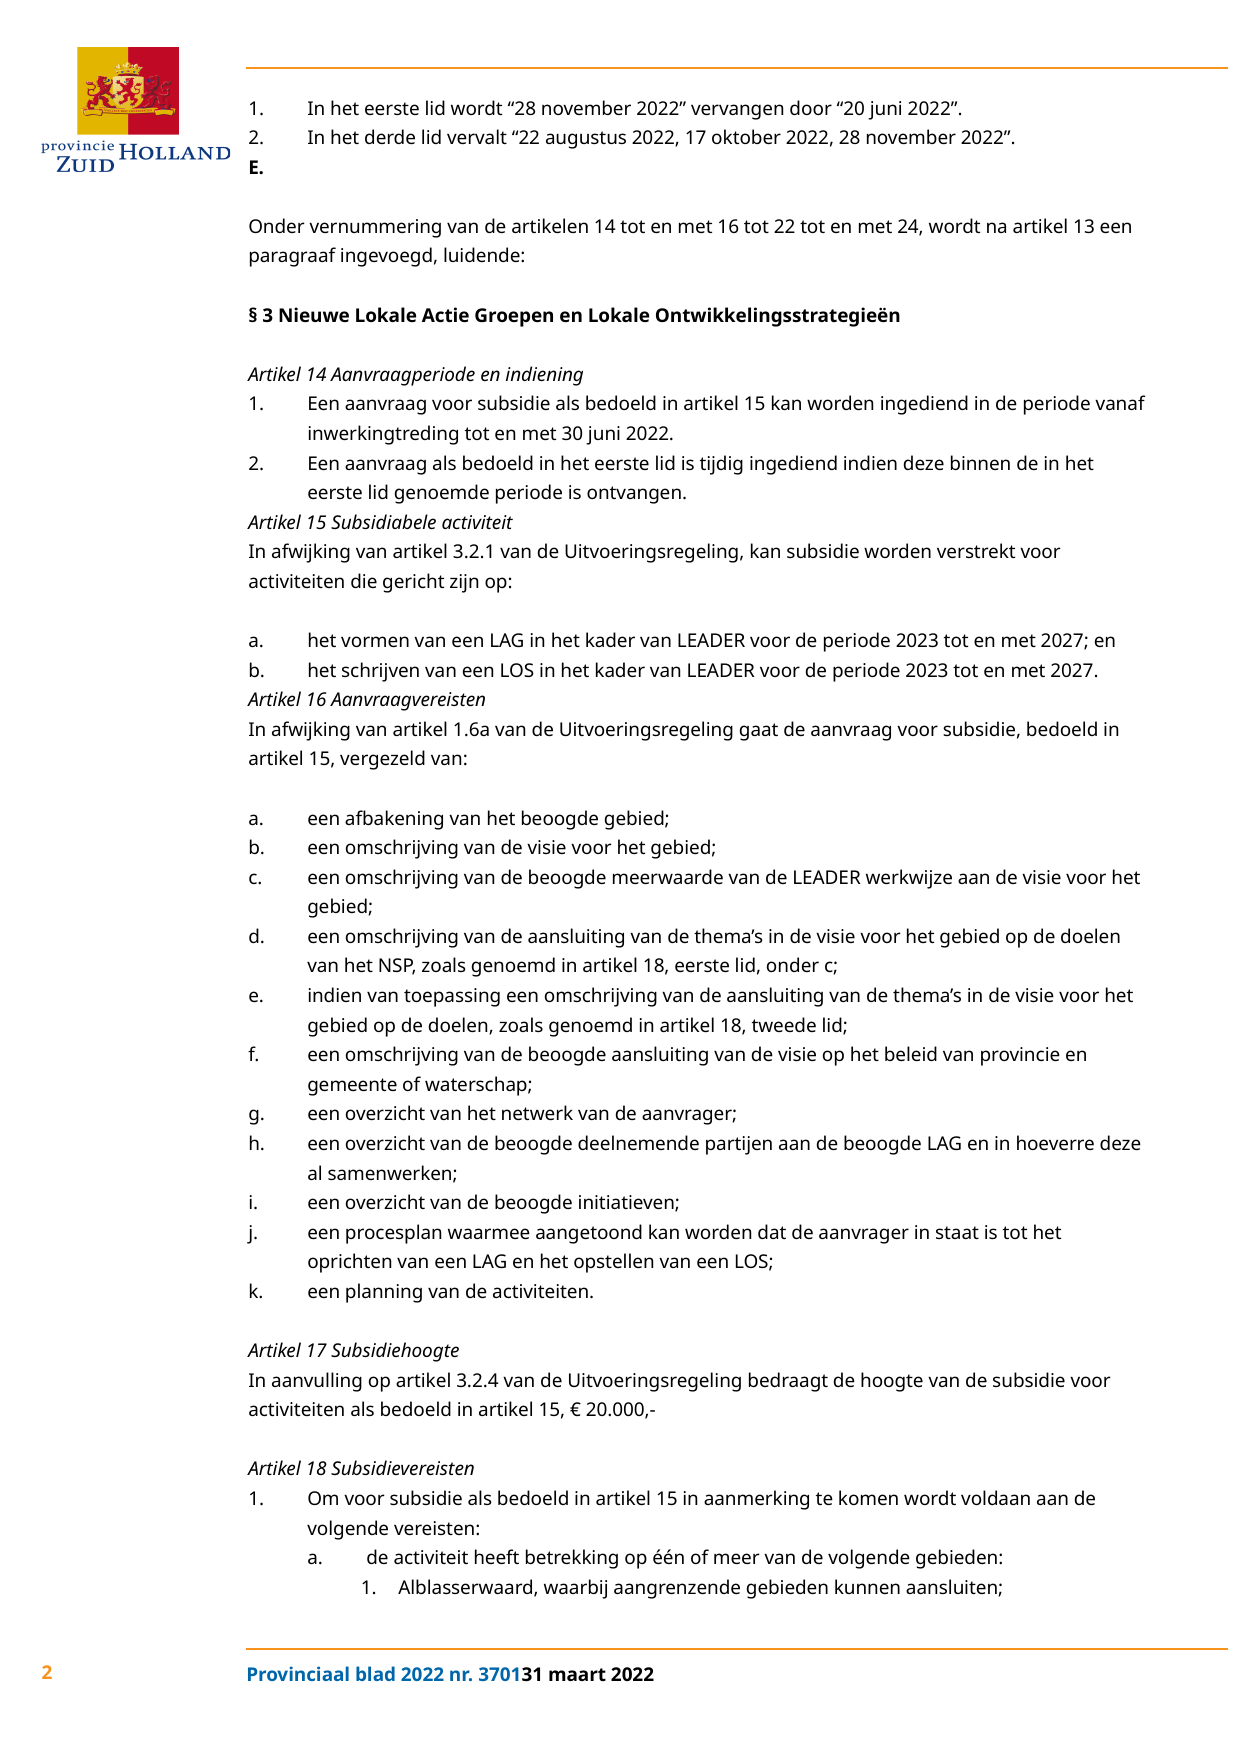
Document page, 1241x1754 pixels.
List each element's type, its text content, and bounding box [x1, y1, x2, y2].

list een planning van de activiteiten. [248, 1278, 1152, 1304]
text Artikel 18 Subsidievereisten [248, 1456, 1152, 1481]
list Om voor subsidie als bedoeld in artikel 15 in aanmerking te komen wordt voldaan aan de volgende vereisten: [248, 1485, 1152, 1541]
text Onder vernummering van de artikelen 14 tot en met 16 tot 22 tot en met 24, wordt na artikel 13 een paragraaf ingevoegd, luidende: [248, 213, 1152, 268]
list In het derde lid vervalt “22 augustus 2022, 17 oktober 2022, 28 november 2022”. [248, 124, 1152, 150]
list een omschrijving van de beoogde meerwaarde van de LEADER werkwijze aan de visie voor het gebied; [248, 864, 1152, 919]
text Artikel 16 Aanvraagvereisten [248, 686, 1152, 712]
text § 3 Nieuwe Lokale Actie Groepen en Lokale Ontwikkelingsstrategieën [248, 302, 1152, 328]
list een overzicht van de beoogde deelnemende partijen aan de beoogde LAG en in hoeverre deze al samenwerken; [248, 1130, 1152, 1186]
list een omschrijving van de beoogde aansluiting van de visie op het beleid van provincie en gemeente of waterschap; [248, 1041, 1152, 1097]
list Alblasserwaard, waarbij aangrenzende gebieden kunnen aansluiten; [361, 1574, 1152, 1600]
list de activiteit heeft betrekking op één of meer van de volgende gebieden: [307, 1544, 1152, 1570]
list een overzicht van het netwerk van de aanvrager; [248, 1101, 1152, 1126]
list Een aanvraag voor subsidie als bedoeld in artikel 15 kan worden ingediend in de periode vanaf inwerkingtreding tot en met 30 juni 2022. [248, 391, 1152, 446]
list een procesplan waarmee aangetoond kan worden dat de aanvrager in staat is tot het oprichten van een LAG en het opstellen van een LOS; [248, 1219, 1152, 1274]
text Artikel 17 Subsidiehoogte [248, 1337, 1152, 1363]
picture [41, 47, 231, 172]
text E. [248, 154, 1152, 180]
text In afwijking van artikel 3.2.1 van de Uitvoeringsregeling, kan subsidie worden verstrekt voor activiteiten die gericht zijn op: [248, 538, 1152, 594]
list Een aanvraag als bedoeld in het eerste lid is tijdig ingediend indien deze binnen de in het eerste lid genoemde periode is ontvangen. [248, 450, 1152, 505]
text Artikel 14 Aanvraagperiode en indiening [248, 361, 1152, 387]
list een omschrijving van de aansluiting van de thema’s in de visie voor het gebied op de doelen van het NSP, zoals genoemd in artikel 18, eerste lid, onder c; [248, 923, 1152, 978]
text Artikel 15 Subsidiabele activiteit [248, 509, 1152, 535]
list een omschrijving van de visie voor het gebied; [248, 834, 1152, 860]
list een afbakening van het beoogde gebied; [248, 805, 1152, 831]
list het vormen van een LAG in het kader van LEADER voor de periode 2023 tot en met 2027; en [248, 627, 1152, 653]
list indien van toepassing een omschrijving van de aansluiting van de thema’s in de visie voor het gebied op de doelen, zoals genoemd in artikel 18, tweede lid; [248, 982, 1152, 1038]
list het schrijven van een LOS in het kader van LEADER voor de periode 2023 tot en met 2027. [248, 657, 1152, 683]
list In het eerste lid wordt “28 november 2022” vervangen door “20 juni 2022”. [248, 95, 1152, 121]
text In afwijking van artikel 1.6a van de Uitvoeringsregeling gaat de aanvraag voor subsidie, bedoeld in artikel 15, vergezeld van: [248, 716, 1152, 771]
text In aanvulling op artikel 3.2.4 van de Uitvoeringsregeling bedraagt de hoogte van de subsidie voor activiteiten als bedoeld in artikel 15, € 20.000,- [248, 1367, 1152, 1422]
list een overzicht van de beoogde initiatieven; [248, 1189, 1152, 1215]
